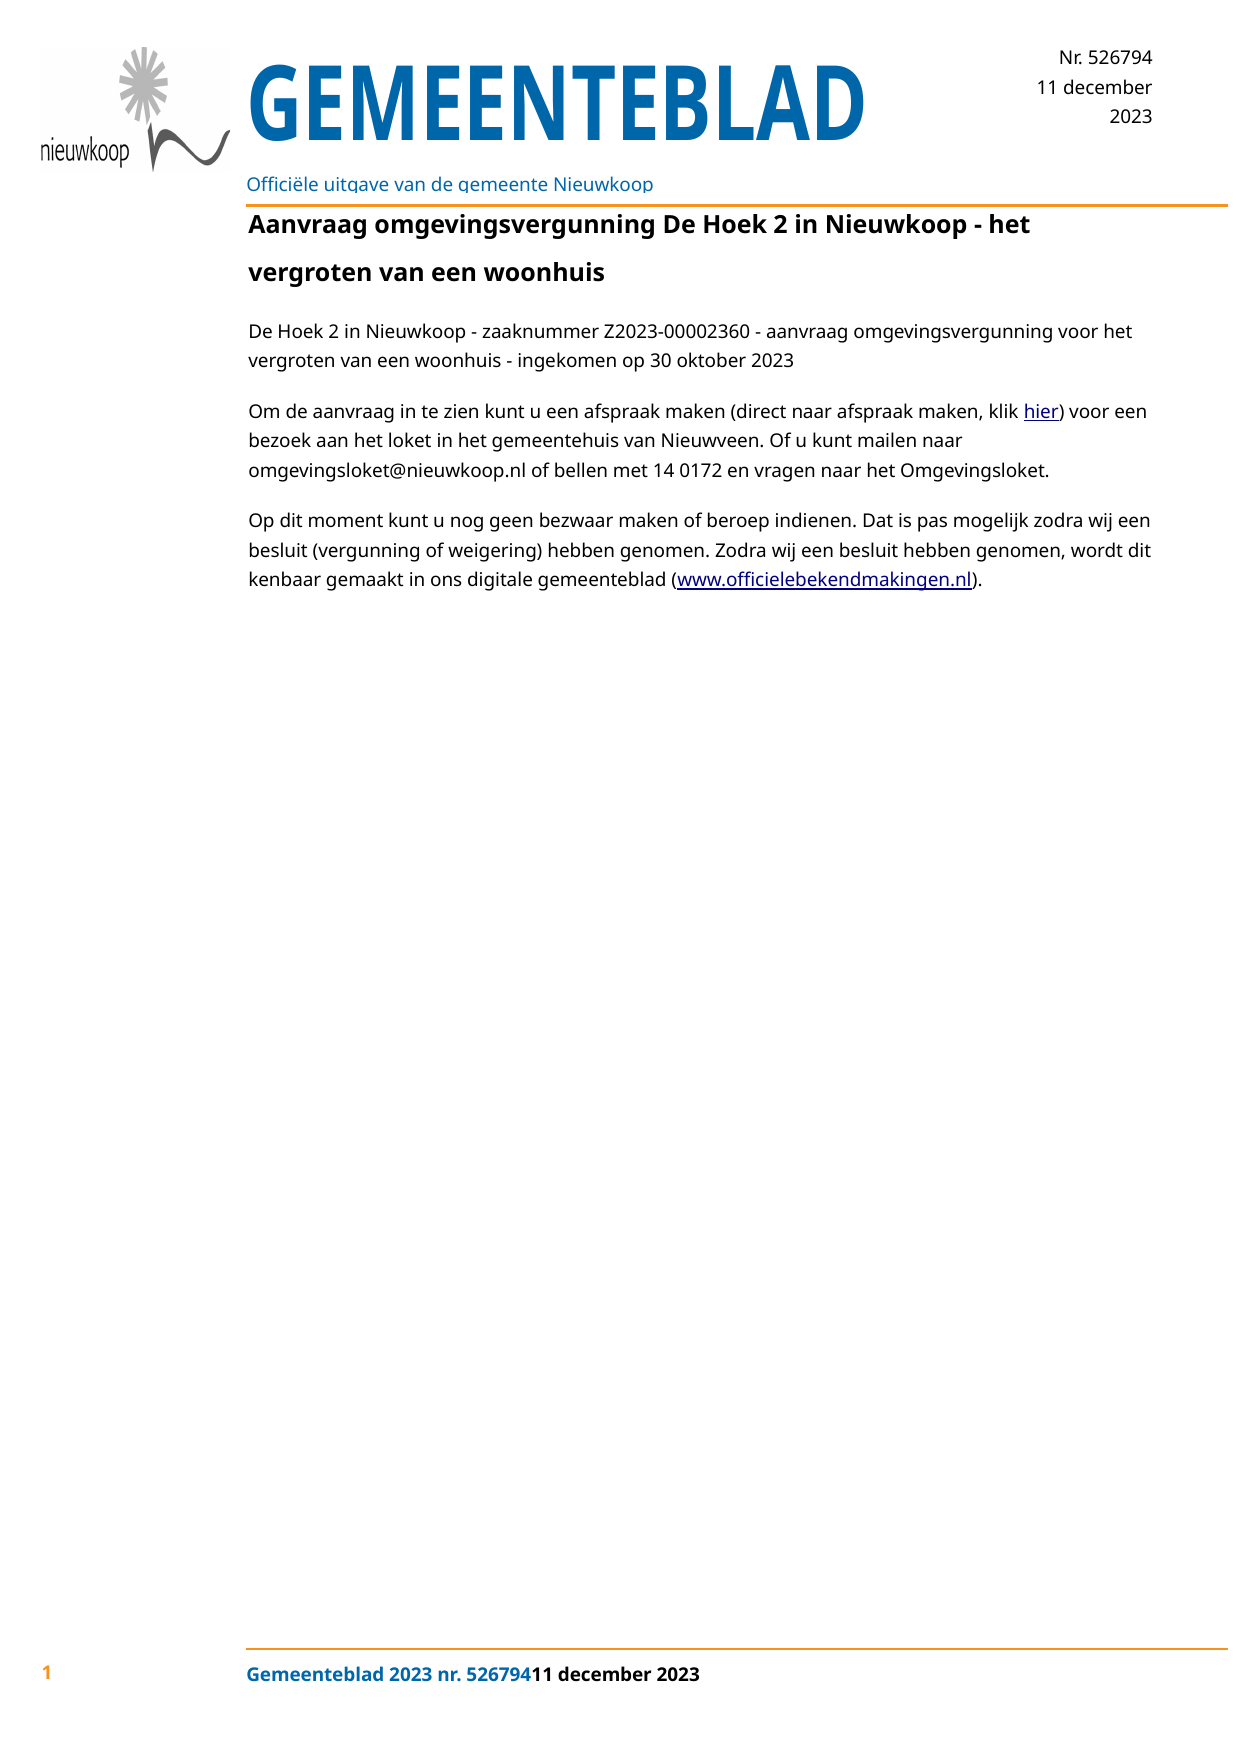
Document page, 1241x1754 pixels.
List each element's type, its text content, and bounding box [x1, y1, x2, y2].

text Om de aanvraag in te zien kunt u een afspraak maken (direct naar afspraak maken, klik hier) voor een bezoek aan het loket in het gemeentehuis van Nieuwveen. Of u kunt mailen naar omgevingsloket@nieuwkoop.nl of bellen met 14 0172 en vragen naar het Omgevingsloket. [248, 398, 1152, 483]
picture [41, 47, 231, 172]
text De Hoek 2 in Nieuwkoop - zaaknummer Z2023-00002360 - aanvraag omgevingsvergunning voor het vergroten van een woonhuis - ingekomen op 30 oktober 2023 [248, 318, 1152, 373]
text Op dit moment kunt u nog geen bezwaar maken of beroep indienen. Dat is pas mogelijk zodra wij een besluit (vergunning of weigering) hebben genomen. Zodra wij een besluit hebben genomen, wordt dit kenbaar gemaakt in ons digitale gemeenteblad (www.officielebekendmakingen.nl). [248, 507, 1152, 592]
text Aanvraag omgevingsvergunning De Hoek 2 in Nieuwkoop - het vergroten van een woonhuis [248, 207, 1152, 288]
